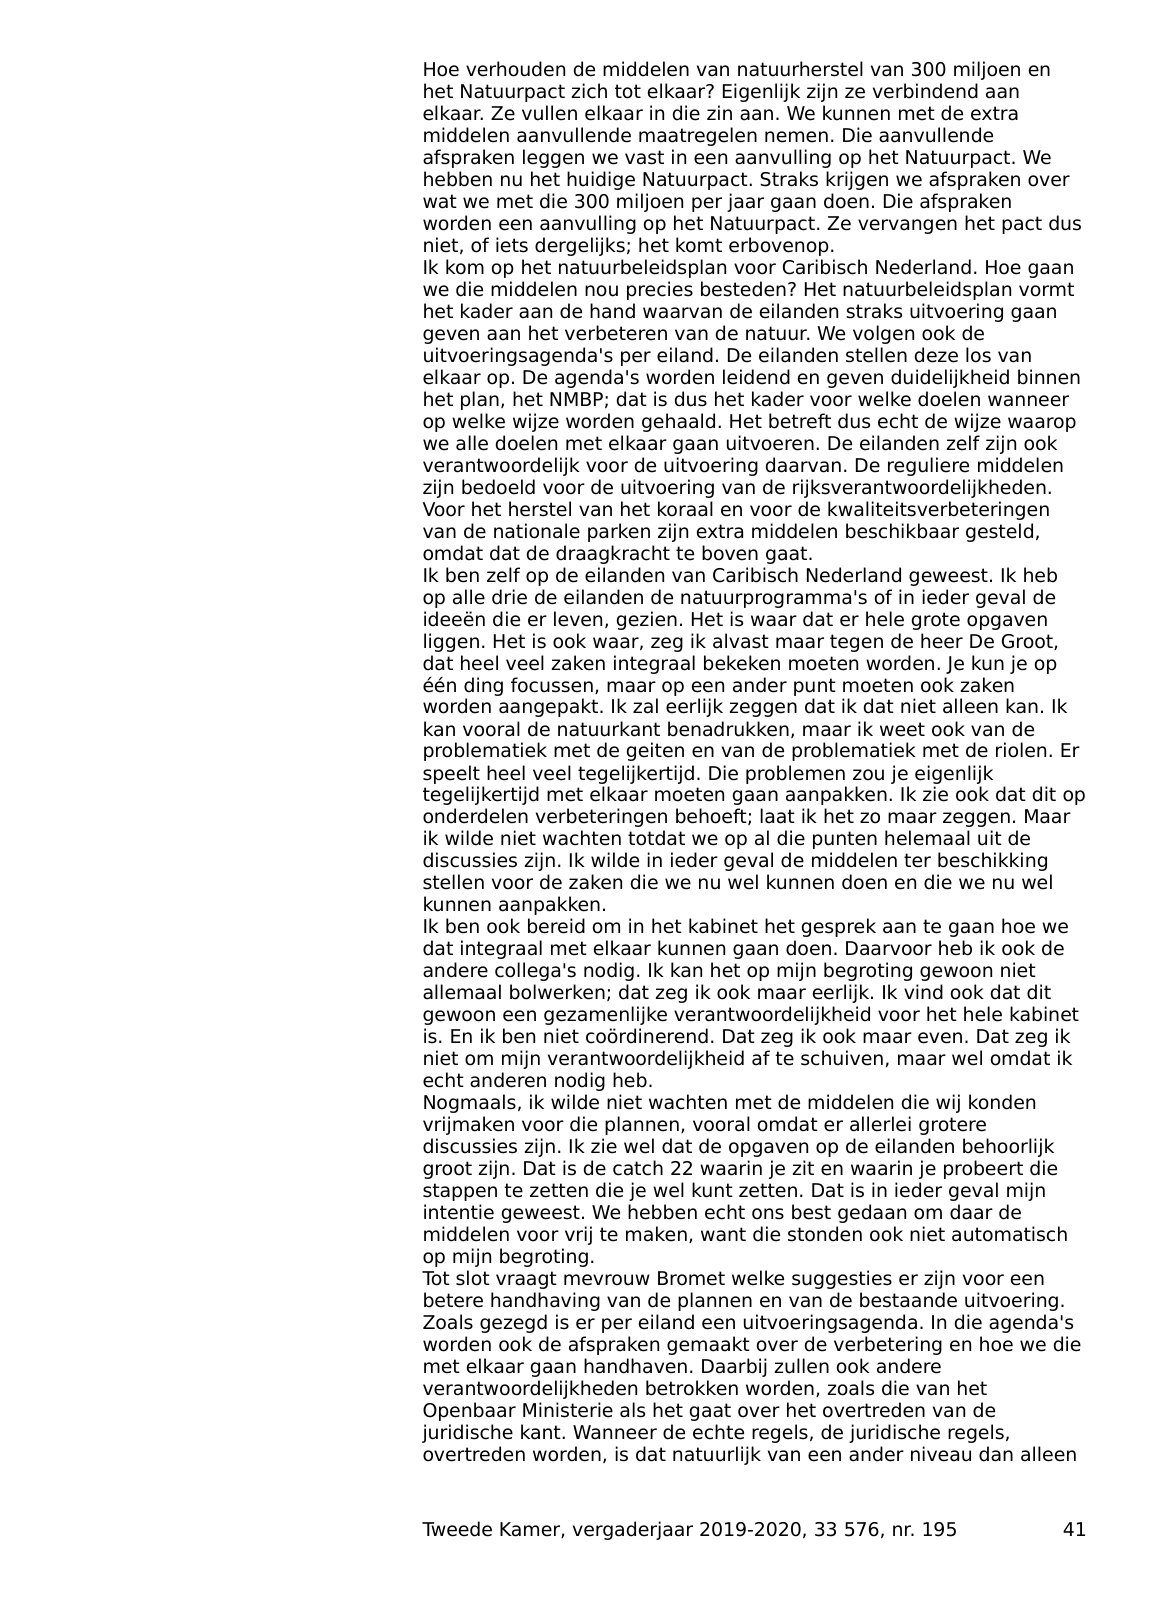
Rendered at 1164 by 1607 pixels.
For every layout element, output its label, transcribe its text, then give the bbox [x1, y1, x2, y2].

text Ik ben zelf op de eilanden van Caribisch Nederland geweest. Ik heb op alle drie de eilanden de natuurprogramma's of in ieder geval de ideeën die er leven, gezien. Het is waar dat er hele grote opgaven liggen. Het is ook waar, zeg ik alvast maar tegen de heer De Groot, dat heel veel zaken integraal bekeken moeten worden. Je kun je op één ding focussen, maar op een ander punt moeten ook zaken worden aangepakt. Ik zal eerlijk zeggen dat ik dat niet alleen kan. Ik kan vooral de natuurkant benadrukken, maar ik weet ook van de problematiek met de geiten en van de problematiek met de riolen. Er speelt heel veel tegelijkertijd. Die problemen zou je eigenlijk tegelijkertijd met elkaar moeten gaan aanpakken. Ik zie ook dat dit op onderdelen verbeteringen behoeft; laat ik het zo maar zeggen. Maar ik wilde niet wachten totdat we op al die punten helemaal uit de discussies zijn. Ik wilde in ieder geval de middelen ter beschikking stellen voor de zaken die we nu wel kunnen doen en die we nu wel kunnen aanpakken. [422, 564, 1087, 916]
text Hoe verhouden de middelen van natuurherstel van 300 miljoen en het Natuurpact zich tot elkaar? Eigenlijk zijn ze verbindend aan elkaar. Ze vullen elkaar in die zin aan. We kunnen met de extra middelen aanvullende maatregelen nemen. Die aanvullende afspraken leggen we vast in een aanvulling op het Natuurpact. We hebben nu het huidige Natuurpact. Straks krijgen we afspraken over wat we met die 300 miljoen per jaar gaan doen. Die afspraken worden een aanvulling op het Natuurpact. Ze vervangen het pact dus niet, of iets dergelijks; het komt erbovenop. [422, 59, 1087, 257]
text Ik ben ook bereid om in het kabinet het gesprek aan te gaan hoe we dat integraal met elkaar kunnen gaan doen. Daarvoor heb ik ook de andere collega's nodig. Ik kan het op mijn begroting gewoon niet allemaal bolwerken; dat zeg ik ook maar eerlijk. Ik vind ook dat dit gewoon een gezamenlijke verantwoordelijkheid voor het hele kabinet is. En ik ben niet coördinerend. Dat zeg ik ook maar even. Dat zeg ik niet om mijn verantwoordelijkheid af te schuiven, maar wel omdat ik echt anderen nodig heb. [422, 916, 1087, 1092]
text Nogmaals, ik wilde niet wachten met de middelen die wij konden vrijmaken voor die plannen, vooral omdat er allerlei grotere discussies zijn. Ik zie wel dat de opgaven op de eilanden behoorlijk groot zijn. Dat is de catch 22 waarin je zit en waarin je probeert die stappen te zetten die je wel kunt zetten. Dat is in ieder geval mijn intentie geweest. We hebben echt ons best gedaan om daar de middelen voor vrij te maken, want die stonden ook niet automatisch op mijn begroting. [422, 1092, 1087, 1268]
text Ik kom op het natuurbeleidsplan voor Caribisch Nederland. Hoe gaan we die middelen nou precies besteden? Het natuurbeleidsplan vormt het kader aan de hand waarvan de eilanden straks uitvoering gaan geven aan het verbeteren van de natuur. We volgen ook de uitvoeringsagenda's per eiland. De eilanden stellen deze los van elkaar op. De agenda's worden leidend en geven duidelijkheid binnen het plan, het NMBP; dat is dus het kader voor welke doelen wanneer op welke wijze worden gehaald. Het betreft dus echt de wijze waarop we alle doelen met elkaar gaan uitvoeren. De eilanden zelf zijn ook verantwoordelijk voor de uitvoering daarvan. De reguliere middelen zijn bedoeld voor de uitvoering van de rijksverantwoordelijkheden. Voor het herstel van het koraal en voor de kwaliteitsverbeteringen van de nationale parken zijn extra middelen beschikbaar gesteld, omdat dat de draagkracht te boven gaat. [422, 257, 1087, 564]
text Tot slot vraagt mevrouw Bromet welke suggesties er zijn voor een betere handhaving van de plannen en van de bestaande uitvoering. Zoals gezegd is er per eiland een uitvoeringsagenda. In die agenda's worden ook de afspraken gemaakt over de verbetering en hoe we die met elkaar gaan handhaven. Daarbij zullen ook andere verantwoordelijkheden betrokken worden, zoals die van het Openbaar Ministerie als het gaat over het overtreden van de juridische kant. Wanneer de echte regels, de juridische regels, overtreden worden, is dat natuurlijk van een ander niveau dan alleen [422, 1268, 1087, 1466]
